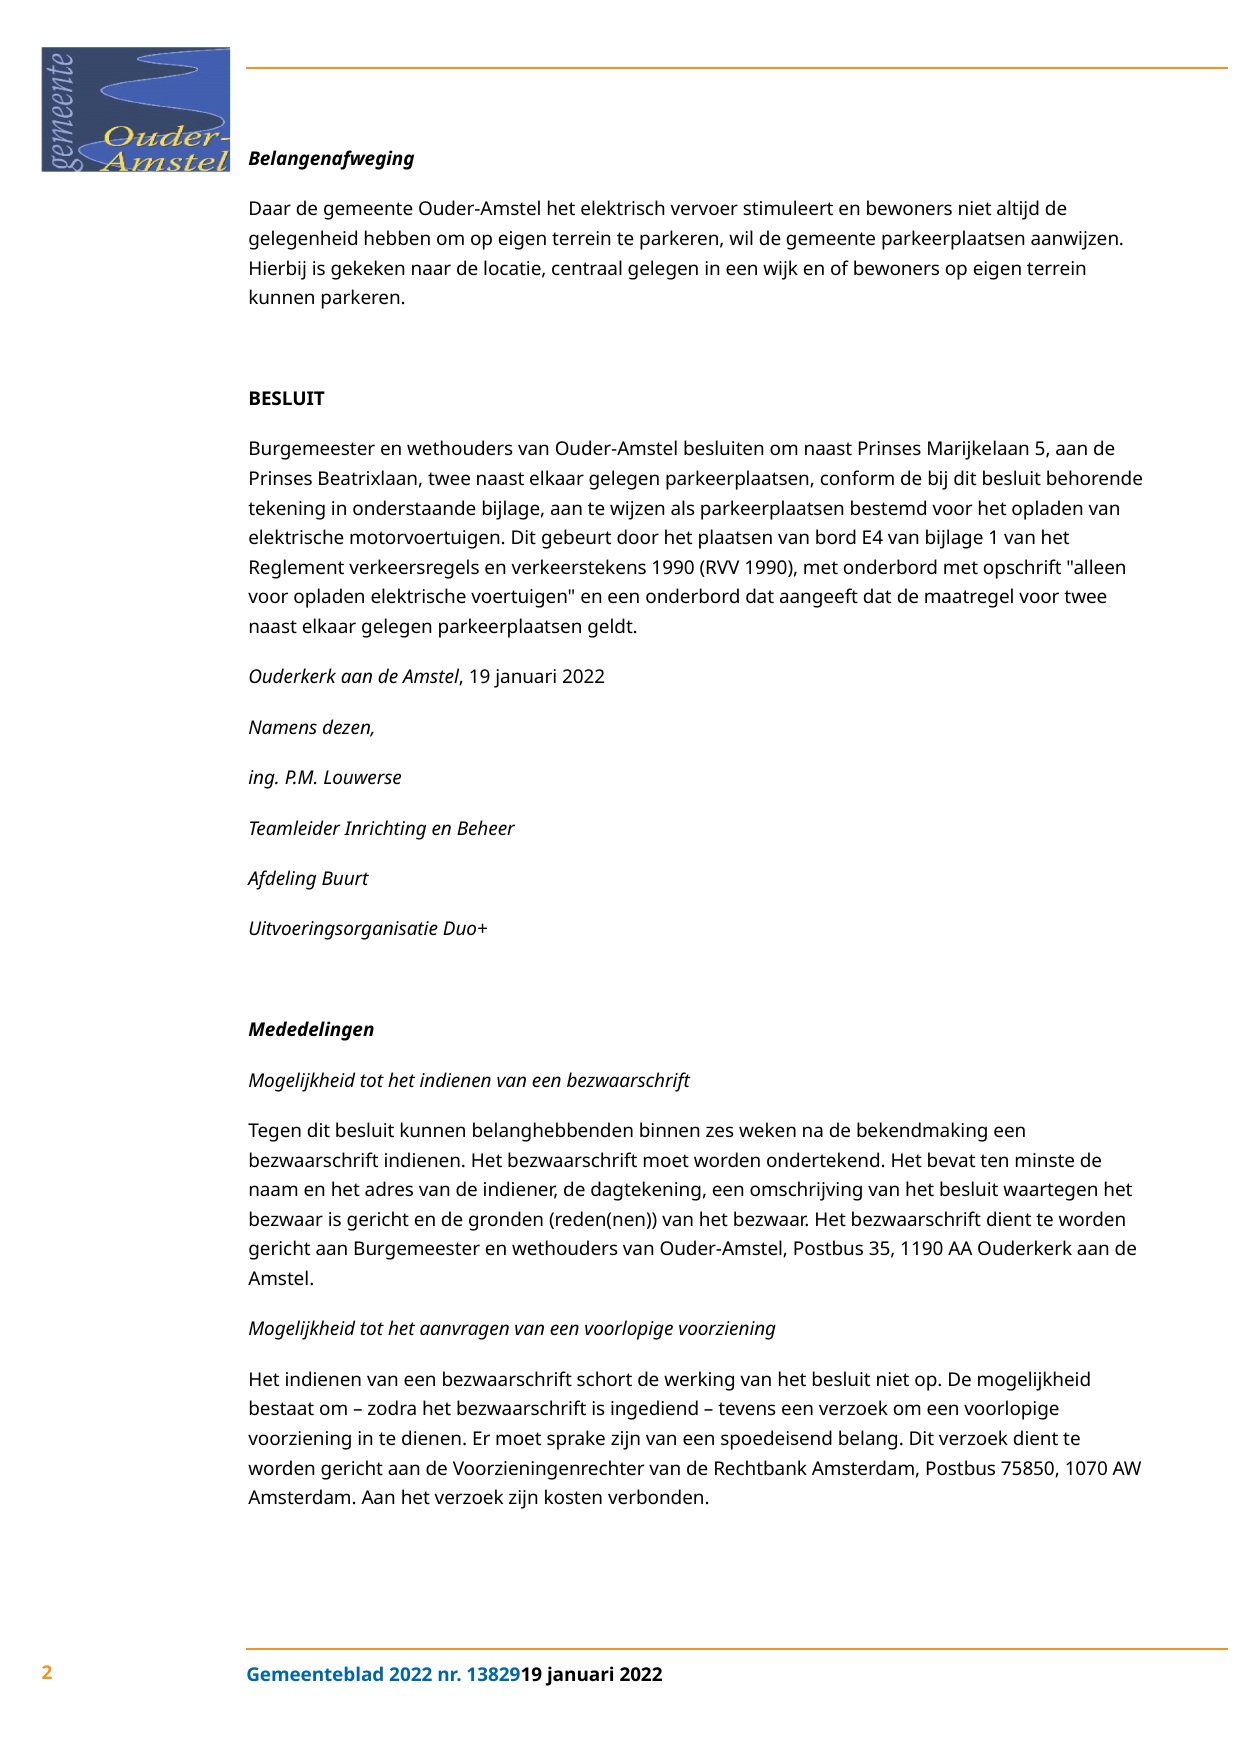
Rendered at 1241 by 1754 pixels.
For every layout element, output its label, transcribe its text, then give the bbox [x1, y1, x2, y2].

text Ouderkerk aan de Amstel, 19 januari 2022 [248, 663, 1152, 689]
text Mogelijkheid tot het aanvragen van een voorlopige voorziening [248, 1316, 1152, 1341]
text Het indienen van een bezwaarschrift schort de werking van het besluit niet op. De mogelijkheid bestaat om – zodra het bezwaarschrift is ingediend – tevens een verzoek om een voorlopige voorziening in te dienen. Er moet sprake zijn van een spoedeisend belang. Dit verzoek dient te worden gericht aan de Voorzieningenrechter van de Rechtbank Amsterdam, Postbus 75850, 1070 AW Amsterdam. Aan het verzoek zijn kosten verbonden. [248, 1366, 1152, 1510]
text Tegen dit besluit kunnen belanghebbenden binnen zes weken na de bekendmaking een bezwaarschrift indienen. Het bezwaarschrift moet worden ondertekend. Het bevat ten minste de naam en het adres van de indiener, de dagtekening, een omschrijving van het besluit waartegen het bezwaar is gericht en de gronden (reden(nen)) van het bezwaar. Het bezwaarschrift dient te worden gericht aan Burgemeester en wethouders van Ouder-Amstel, Postbus 35, 1190 AA Ouderkerk aan de Amstel. [248, 1117, 1152, 1291]
text ing. P.M. Louwerse [248, 764, 1152, 790]
text Belangenafweging [248, 145, 1152, 171]
text Daar de gemeente Ouder-Amstel het elektrisch vervoer stimuleert en bewoners niet altijd de gelegenheid hebben om op eigen terrein te parkeren, wil de gemeente parkeerplaatsen aanwijzen. Hierbij is gekeken naar de locatie, centraal gelegen in een wijk en of bewoners op eigen terrein kunnen parkeren. [248, 196, 1152, 310]
picture [41, 47, 231, 172]
text BESLUIT [248, 385, 1152, 411]
text Mededelingen [248, 1016, 1152, 1042]
text Afdeling Buurt [248, 865, 1152, 891]
text Burgemeester en wethouders van Ouder-Amstel besluiten om naast Prinses Marijkelaan 5, aan de Prinses Beatrixlaan, twee naast elkaar gelegen parkeerplaatsen, conform de bij dit besluit behorende tekening in onderstaande bijlage, aan te wijzen als parkeerplaatsen bestemd voor het opladen van elektrische motorvoertuigen. Dit gebeurt door het plaatsen van bord E4 van bijlage 1 van het Reglement verkeersregels en verkeerstekens 1990 (RVV 1990), met onderbord met opschrift "alleen voor opladen elektrische voertuigen" en een onderbord dat aangeeft dat de maatregel voor twee naast elkaar gelegen parkeerplaatsen geldt. [248, 436, 1152, 639]
text Teamleider Inrichting en Beheer [248, 815, 1152, 841]
text Namens dezen, [248, 714, 1152, 740]
text Uitvoeringsorganisatie Duo+ [248, 916, 1152, 941]
text Mogelijkheid tot het indienen van een bezwaarschrift [248, 1067, 1152, 1093]
